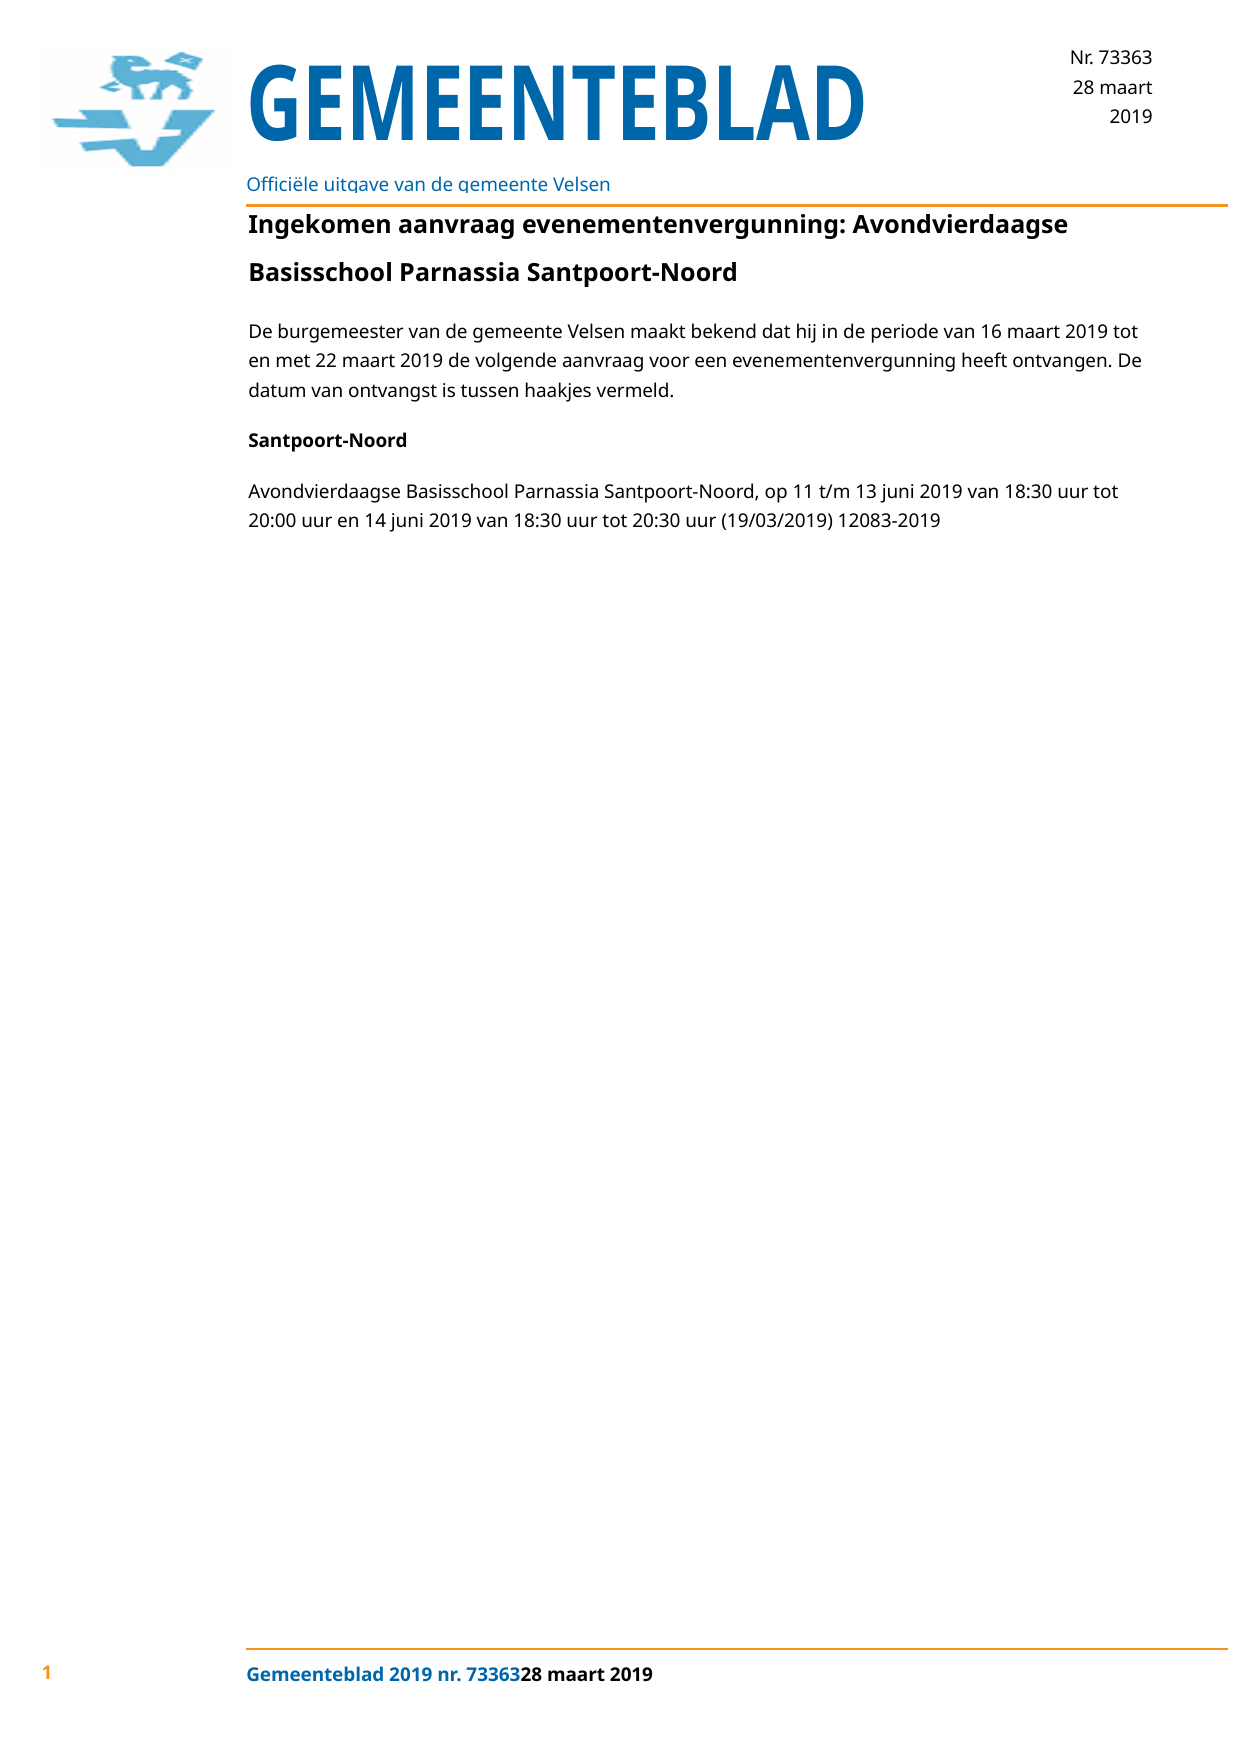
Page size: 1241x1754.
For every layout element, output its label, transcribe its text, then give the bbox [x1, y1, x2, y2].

text Ingekomen aanvraag evenementenvergunning: Avondvierdaagse Basisschool Parnassia Santpoort-Noord [248, 207, 1152, 288]
text Santpoort-Noord [248, 427, 1152, 453]
text De burgemeester van de gemeente Velsen maakt bekend dat hij in de periode van 16 maart 2019 tot en met 22 maart 2019 de volgende aanvraag voor een evenementenvergunning heeft ontvangen. De datum van ontvangst is tussen haakjes vermeld. [248, 318, 1152, 403]
picture [41, 47, 231, 172]
text Avondvierdaagse Basisschool Parnassia Santpoort-Noord, op 11 t/m 13 juni 2019 van 18:30 uur tot 20:00 uur en 14 juni 2019 van 18:30 uur tot 20:30 uur (19/03/2019) 12083-2019 [248, 478, 1152, 533]
